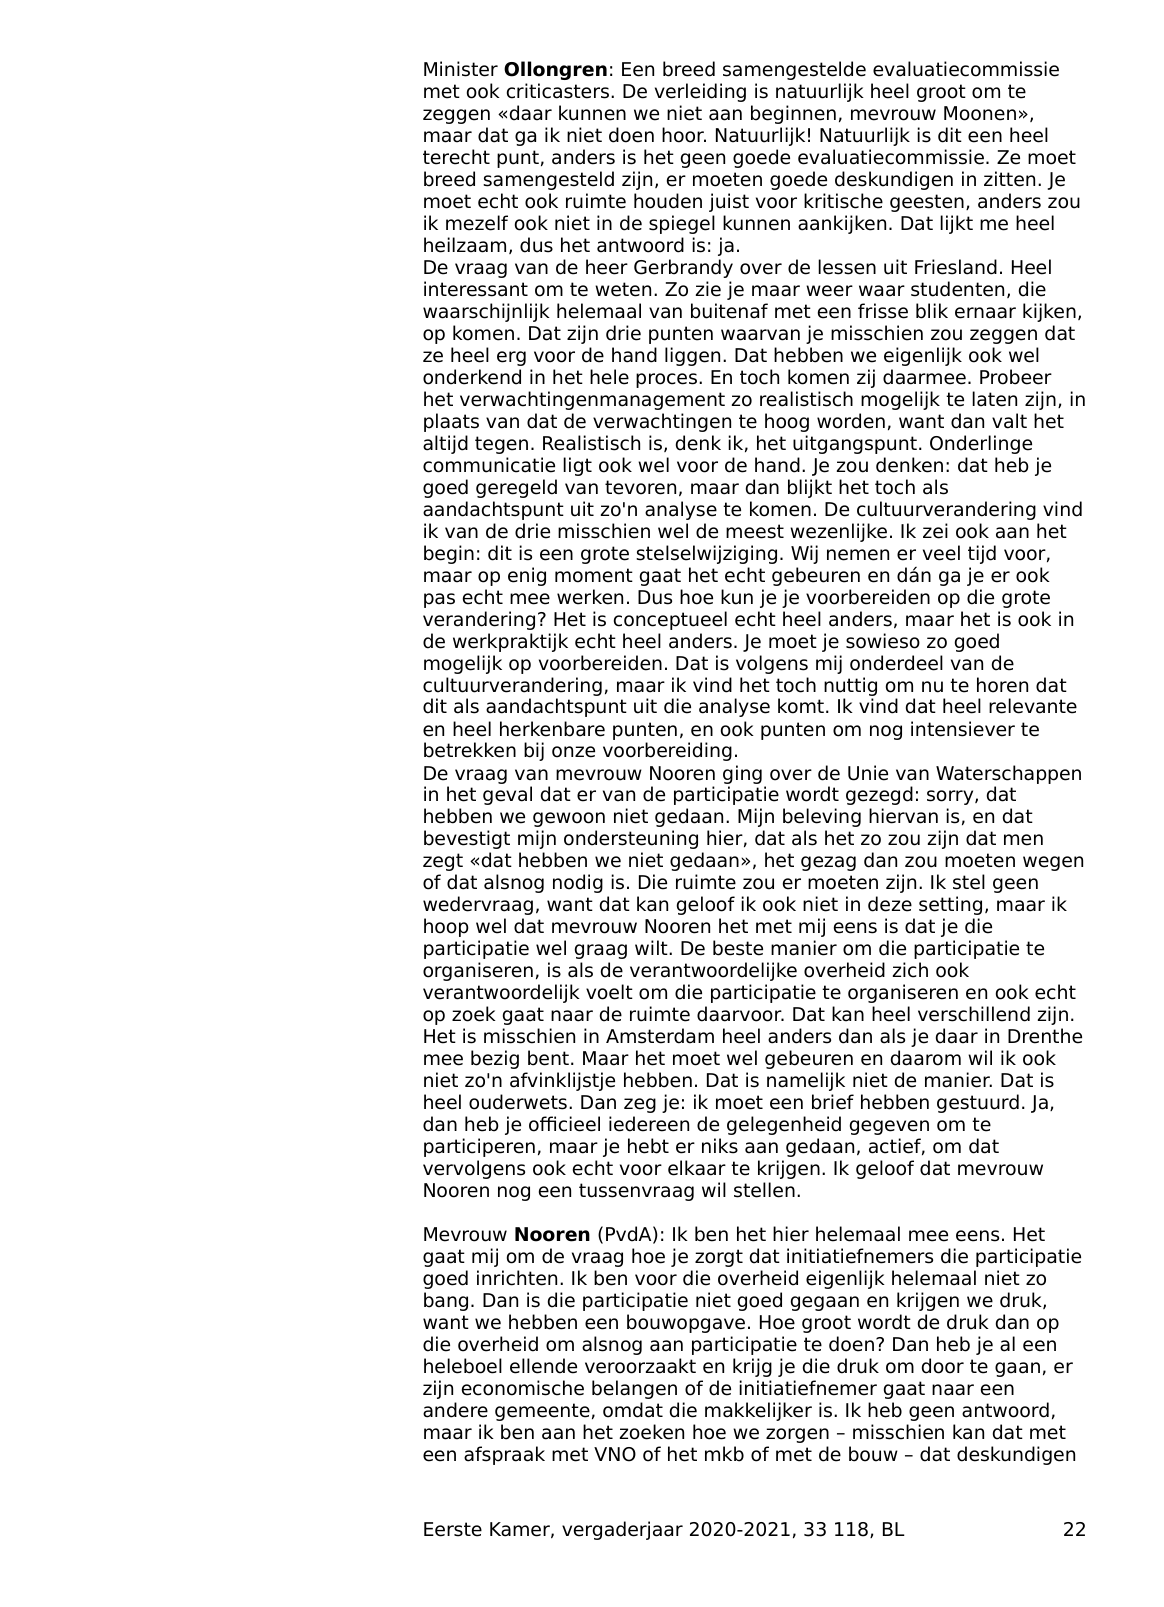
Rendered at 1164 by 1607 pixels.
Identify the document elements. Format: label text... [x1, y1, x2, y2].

text De vraag van mevrouw Nooren ging over de Unie van Waterschappen in het geval dat er van de participatie wordt gezegd: sorry, dat hebben we gewoon niet gedaan. Mijn beleving hiervan is, en dat bevestigt mijn ondersteuning hier, dat als het zo zou zijn dat men zegt «dat hebben we niet gedaan», het gezag dan zou moeten wegen of dat alsnog nodig is. Die ruimte zou er moeten zijn. Ik stel geen wedervraag, want dat kan geloof ik ook niet in deze setting, maar ik hoop wel dat mevrouw Nooren het met mij eens is dat je die participatie wel graag wilt. De beste manier om die participatie te organiseren, is als de verantwoordelijke overheid zich ook verantwoordelijk voelt om die participatie te organiseren en ook echt op zoek gaat naar de ruimte daarvoor. Dat kan heel verschillend zijn. Het is misschien in Amsterdam heel anders dan als je daar in Drenthe mee bezig bent. Maar het moet wel gebeuren en daarom wil ik ook niet zo'n afvinklijstje hebben. Dat is namelijk niet de manier. Dat is heel ouderwets. Dan zeg je: ik moet een brief hebben gestuurd. Ja, dan heb je officieel iedereen de gelegenheid gegeven om te participeren, maar je hebt er niks aan gedaan, actief, om dat vervolgens ook echt voor elkaar te krijgen. Ik geloof dat mevrouw Nooren nog een tussenvraag wil stellen. [422, 762, 1087, 1202]
text Mevrouw Nooren (PvdA): Ik ben het hier helemaal mee eens. Het gaat mij om de vraag hoe je zorgt dat initiatiefnemers die participatie goed inrichten. Ik ben voor die overheid eigenlijk helemaal niet zo bang. Dan is die participatie niet goed gegaan en krijgen we druk, want we hebben een bouwopgave. Hoe groot wordt de druk dan op die overheid om alsnog aan participatie te doen? Dan heb je al een heleboel ellende veroorzaakt en krijg je die druk om door te gaan, er zijn economische belangen of de initiatiefnemer gaat naar een andere gemeente, omdat die makkelijker is. Ik heb geen antwoord, maar ik ben aan het zoeken hoe we zorgen – misschien kan dat met een afspraak met VNO of het mkb of met de bouw – dat deskundigen [422, 1224, 1087, 1466]
text De vraag van de heer Gerbrandy over de lessen uit Friesland. Heel interessant om te weten. Zo zie je maar weer waar studenten, die waarschijnlijk helemaal van buitenaf met een frisse blik ernaar kijken, op komen. Dat zijn drie punten waarvan je misschien zou zeggen dat ze heel erg voor de hand liggen. Dat hebben we eigenlijk ook wel onderkend in het hele proces. En toch komen zij daarmee. Probeer het verwachtingenmanagement zo realistisch mogelijk te laten zijn, in plaats van dat de verwachtingen te hoog worden, want dan valt het altijd tegen. Realistisch is, denk ik, het uitgangspunt. Onderlinge communicatie ligt ook wel voor de hand. Je zou denken: dat heb je goed geregeld van tevoren, maar dan blijkt het toch als aandachtspunt uit zo'n analyse te komen. De cultuurverandering vind ik van de drie misschien wel de meest wezenlijke. Ik zei ook aan het begin: dit is een grote stelselwijziging. Wij nemen er veel tijd voor, maar op enig moment gaat het echt gebeuren en dán ga je er ook pas echt mee werken. Dus hoe kun je je voorbereiden op die grote verandering? Het is conceptueel echt heel anders, maar het is ook in de werkpraktijk echt heel anders. Je moet je sowieso zo goed mogelijk op voorbereiden. Dat is volgens mij onderdeel van de cultuurverandering, maar ik vind het toch nuttig om nu te horen dat dit als aandachtspunt uit die analyse komt. Ik vind dat heel relevante en heel herkenbare punten, en ook punten om nog intensiever te betrekken bij onze voorbereiding. [422, 257, 1087, 762]
text Minister Ollongren: Een breed samengestelde evaluatiecommissie met ook criticasters. De verleiding is natuurlijk heel groot om te zeggen «daar kunnen we niet aan beginnen, mevrouw Moonen», maar dat ga ik niet doen hoor. Natuurlijk! Natuurlijk is dit een heel terecht punt, anders is het geen goede evaluatiecommissie. Ze moet breed samengesteld zijn, er moeten goede deskundigen in zitten. Je moet echt ook ruimte houden juist voor kritische geesten, anders zou ik mezelf ook niet in de spiegel kunnen aankijken. Dat lijkt me heel heilzaam, dus het antwoord is: ja. [422, 59, 1087, 257]
